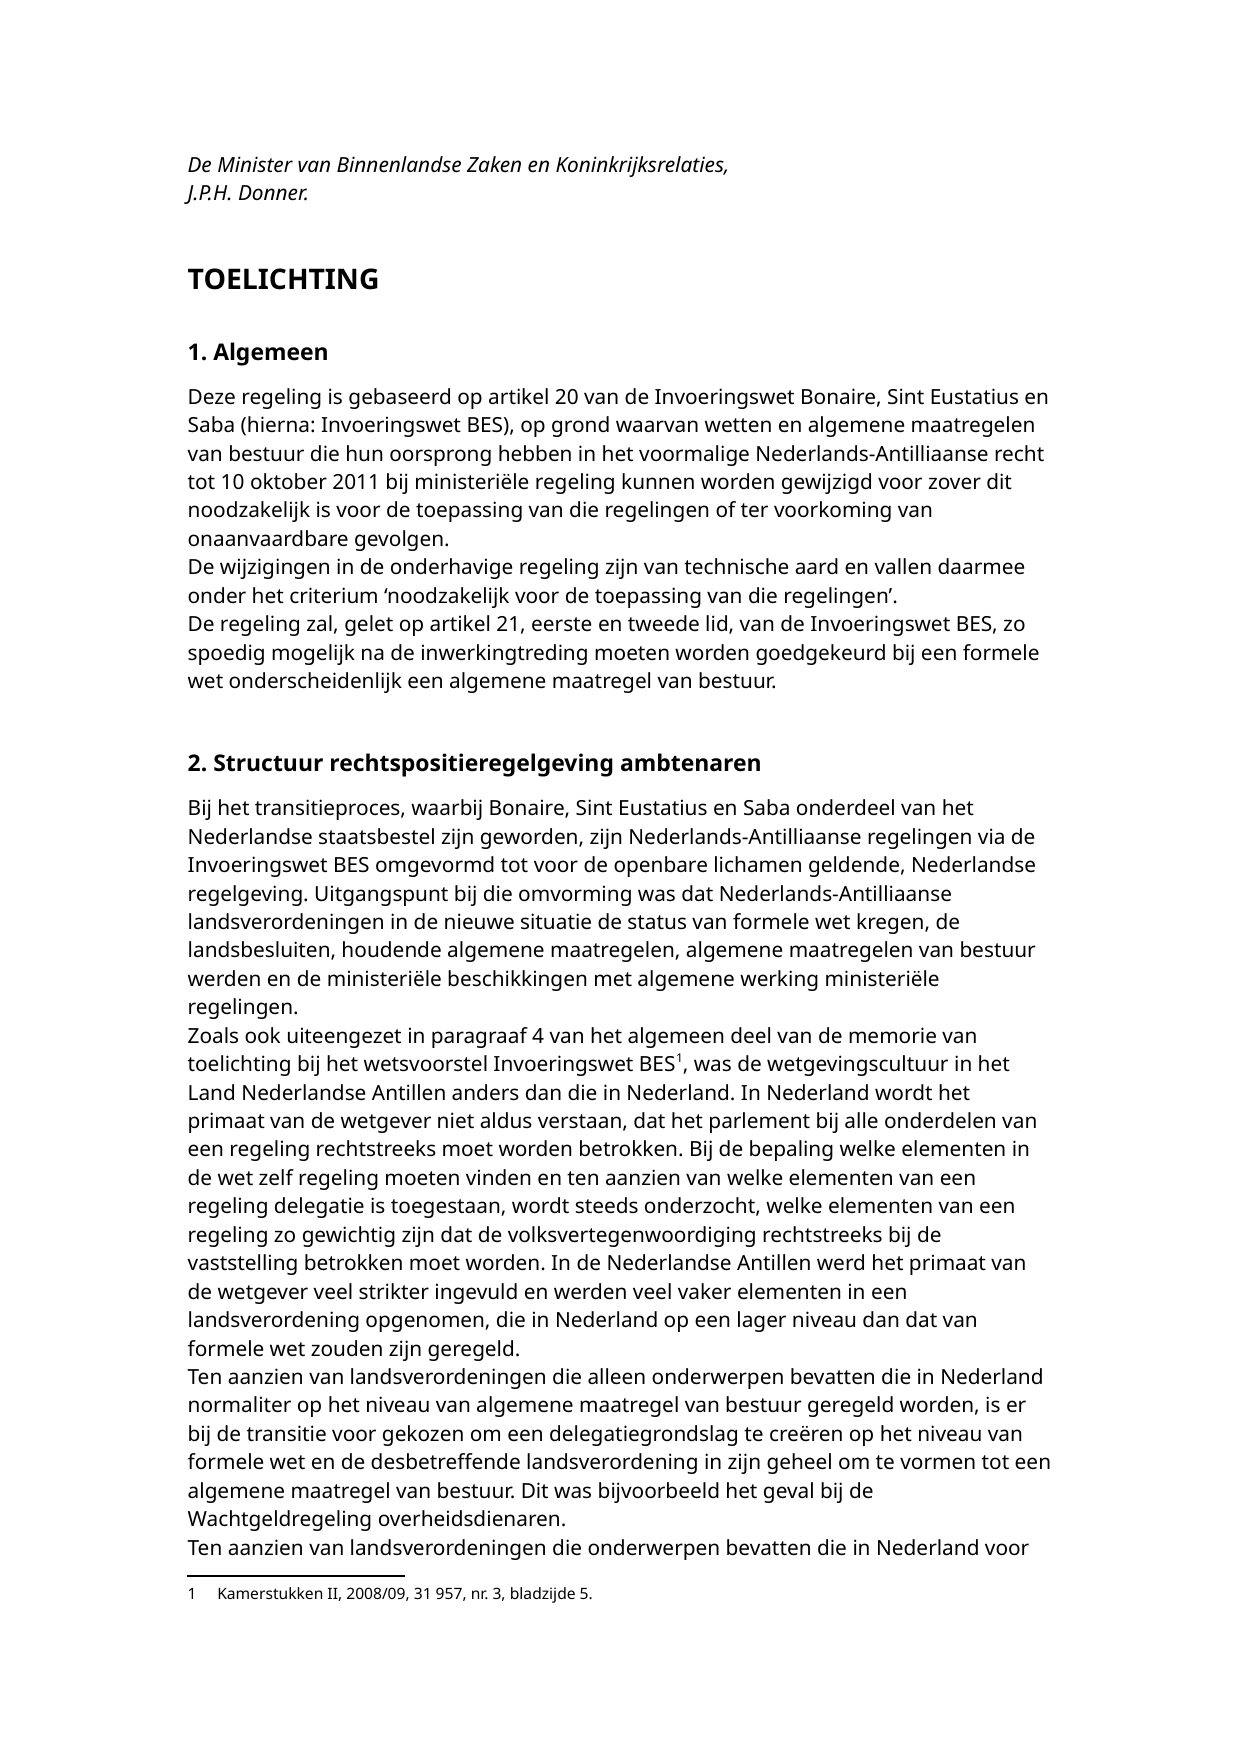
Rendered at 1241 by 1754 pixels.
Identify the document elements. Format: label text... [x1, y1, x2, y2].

subtitle TOELICHTING [187, 259, 1053, 298]
text De Minister van Binnenlandse Zaken en Koninkrijksrelaties, [187, 150, 1053, 178]
text Zoals ook uiteengezet in paragraaf 4 van het algemeen deel van de memorie van toelichting bij het wetsvoorstel Invoeringswet BES, was de wetgevingscultuur in het Land Nederlandse Antillen anders dan die in Nederland. In Nederland wordt het primaat van de wetgever niet aldus verstaan, dat het parlement bij alle onderdelen van een regeling rechtstreeks moet worden betrokken. Bij de bepaling welke elementen in de wet zelf regeling moeten vinden en ten aanzien van welke elementen van een regeling delegatie is toegestaan, wordt steeds onderzocht, welke elementen van een regeling zo gewichtig zijn dat de volksvertegenwoordiging rechtstreeks bij de vaststelling betrokken moet worden. In de Nederlandse Antillen werd het primaat van de wetgever veel strikter ingevuld en werden veel vaker elementen in een landsverordening opgenomen, die in Nederland op een lager niveau dan dat van formele wet zouden zijn geregeld. [187, 1021, 1053, 1362]
text J.P.H. Donner. [187, 178, 1053, 207]
subtitle 2. Structuur rechtspositieregelgeving ambtenaren [187, 747, 1053, 778]
text Ten aanzien van landsverordeningen die onderwerpen bevatten die in Nederland voor [187, 1533, 1053, 1561]
text Bij het transitieproces, waarbij Bonaire, Sint Eustatius en Saba onderdeel van het Nederlandse staatsbestel zijn geworden, zijn Nederlands-Antilliaanse regelingen via de Invoeringswet BES omgevormd tot voor de openbare lichamen geldende, Nederlandse regelgeving. Uitgangspunt bij die omvorming was dat Nederlands-Antilliaanse landsverordeningen in de nieuwe situatie de status van formele wet kregen, de landsbesluiten, houdende algemene maatregelen, algemene maatregelen van bestuur werden en de ministeriële beschikkingen met algemene werking ministeriële regelingen. [187, 793, 1053, 1021]
text De wijzigingen in de onderhavige regeling zijn van technische aard en vallen daarmee onder het criterium ‘noodzakelijk voor de toepassing van die regelingen’. [187, 552, 1053, 609]
text De regeling zal, gelet op artikel 21, eerste en tweede lid, van de Invoeringswet BES, zo spoedig mogelijk na de inwerkingtreding moeten worden goedgekeurd bij een formele wet onderscheidenlijk een algemene maatregel van bestuur. [187, 609, 1053, 694]
text Deze regeling is gebaseerd op artikel 20 van de Invoeringswet Bonaire, Sint Eustatius en Saba (hierna: Invoeringswet BES), op grond waarvan wetten en algemene maatregelen van bestuur die hun oorsprong hebben in het voormalige Nederlands-Antilliaanse recht tot 10 oktober 2011 bij ministeriële regeling kunnen worden gewijzigd voor zover dit noodzakelijk is voor de toepassing van die regelingen of ter voorkoming van onaanvaardbare gevolgen. [187, 382, 1053, 552]
text Ten aanzien van landsverordeningen die alleen onderwerpen bevatten die in Nederland normaliter op het niveau van algemene maatregel van bestuur geregeld worden, is er bij de transitie voor gekozen om een delegatiegrondslag te creëren op het niveau van formele wet en de desbetreffende landsverordening in zijn geheel om te vormen tot een algemene maatregel van bestuur. Dit was bijvoorbeeld het geval bij de Wachtgeldregeling overheidsdienaren. [187, 1362, 1053, 1533]
text Kamerstukken II, 2008/09, 31 957, nr. 3, bladzijde 5. [187, 1575, 1053, 1604]
subtitle 1. Algemeen [187, 336, 1053, 367]
